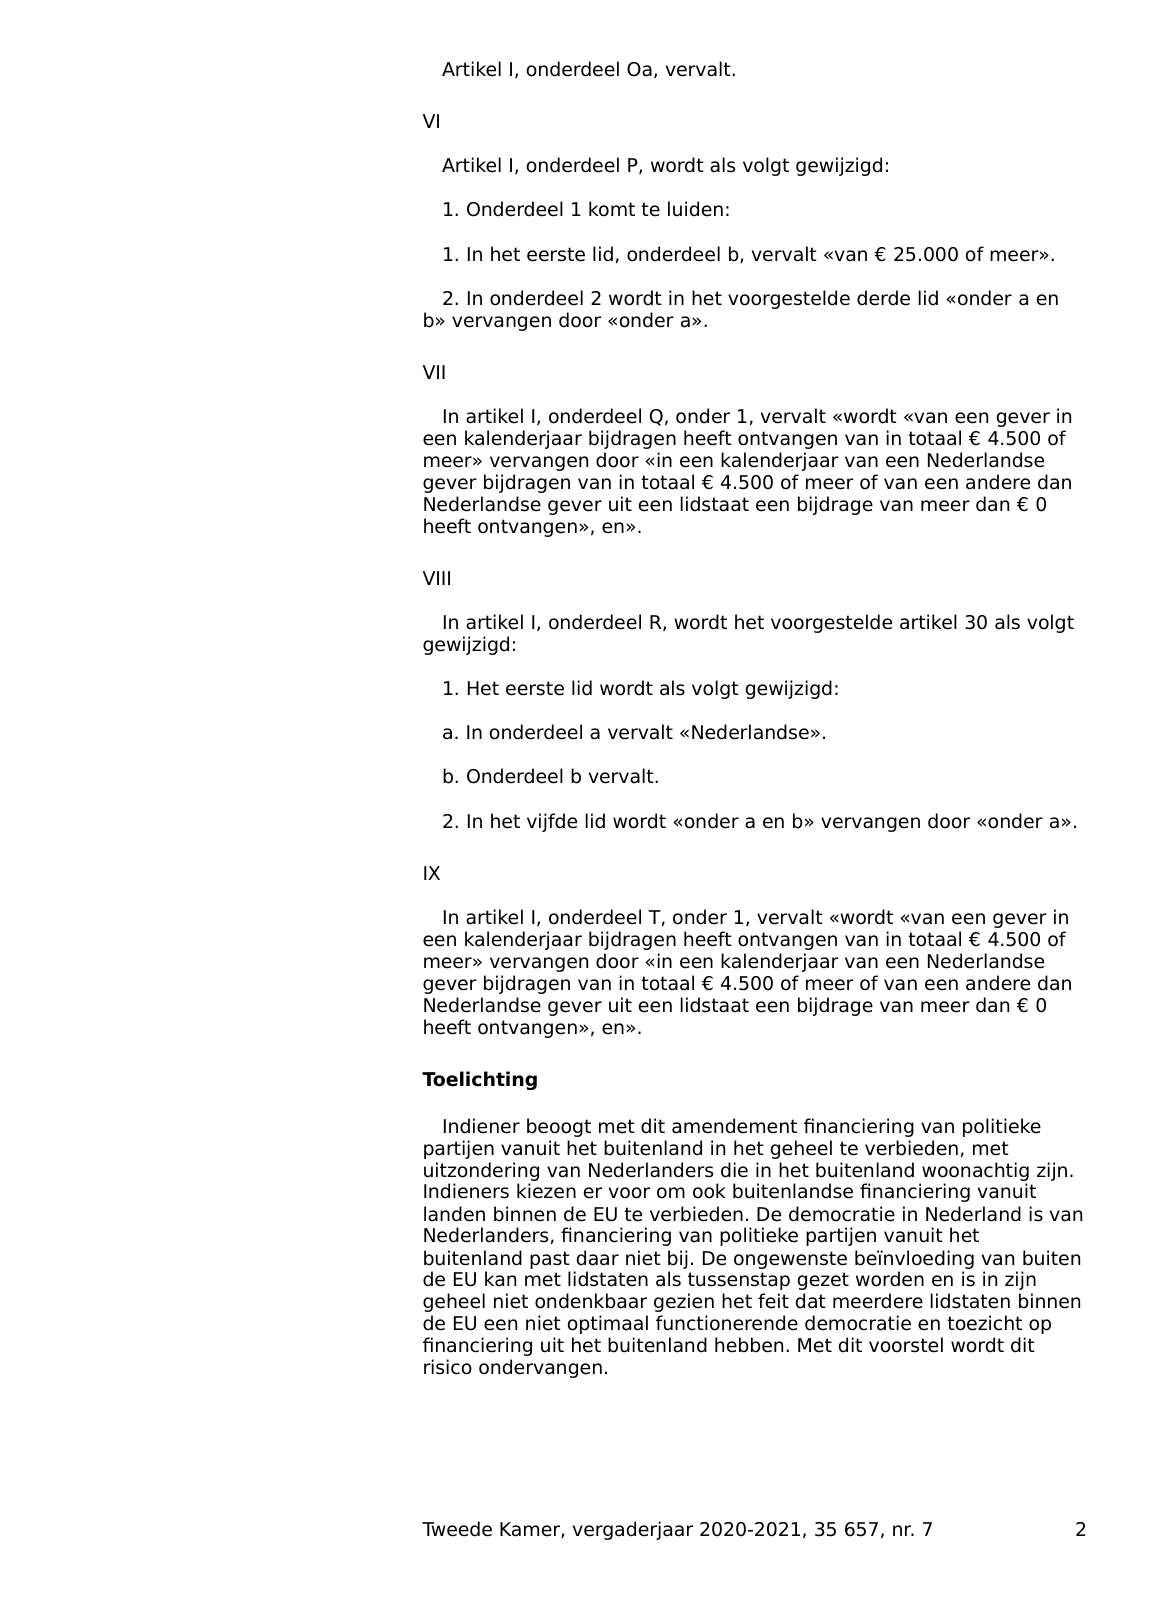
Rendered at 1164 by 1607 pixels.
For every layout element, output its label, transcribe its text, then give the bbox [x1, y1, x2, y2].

text 1. In het eerste lid, onderdeel b, vervalt «van € 25.000 of meer». [422, 243, 1087, 266]
subtitle VIII [422, 568, 1087, 590]
text 2. In onderdeel 2 wordt in het voorgestelde derde lid «onder a en b» vervangen door «onder a». [422, 288, 1087, 332]
subtitle Toelichting [422, 1068, 1087, 1091]
subtitle VI [422, 111, 1087, 133]
text In artikel I, onderdeel Q, onder 1, vervalt «wordt «van een gever in een kalenderjaar bijdragen heeft ontvangen van in totaal € 4.500 of meer» vervangen door «in een kalenderjaar van een Nederlandse gever bijdragen van in totaal € 4.500 of meer of van een andere dan Nederlandse gever uit een lidstaat een bijdrage van meer dan € 0 heeft ontvangen», en». [422, 406, 1087, 538]
text a. In onderdeel a vervalt «Nederlandse». [422, 722, 1087, 744]
text 1. Het eerste lid wordt als volgt gewijzigd: [422, 678, 1087, 700]
text 2. In het vijfde lid wordt «onder a en b» vervangen door «onder a». [422, 811, 1087, 832]
subtitle VII [422, 362, 1087, 384]
subtitle IX [422, 862, 1087, 884]
text Artikel I, onderdeel P, wordt als volgt gewijzigd: [422, 155, 1087, 177]
text In artikel I, onderdeel R, wordt het voorgestelde artikel 30 als volgt gewijzigd: [422, 612, 1087, 656]
text b. Onderdeel b vervalt. [422, 766, 1087, 788]
text In artikel I, onderdeel T, onder 1, vervalt «wordt «van een gever in een kalenderjaar bijdragen heeft ontvangen van in totaal € 4.500 of meer» vervangen door «in een kalenderjaar van een Nederlandse gever bijdragen van in totaal € 4.500 of meer of van een andere dan Nederlandse gever uit een lidstaat een bijdrage van meer dan € 0 heeft ontvangen», en». [422, 907, 1087, 1038]
text 1. Onderdeel 1 komt te luiden: [422, 199, 1087, 221]
text Artikel I, onderdeel Oa, vervalt. [422, 59, 1087, 81]
text Indiener beoogt met dit amendement financiering van politieke partijen vanuit het buitenland in het geheel te verbieden, met uitzondering van Nederlanders die in het buitenland woonachtig zijn. Indieners kiezen er voor om ook buitenlandse financiering vanuit landen binnen de EU te verbieden. De democratie in Nederland is van Nederlanders, financiering van politieke partijen vanuit het buitenland past daar niet bij. De ongewenste beïnvloeding van buiten de EU kan met lidstaten als tussenstap gezet worden en is in zijn geheel niet ondenkbaar gezien het feit dat meerdere lidstaten binnen de EU een niet optimaal functionerende democratie en toezicht op financiering uit het buitenland hebben. Met dit voorstel wordt dit risico ondervangen. [422, 1116, 1087, 1379]
